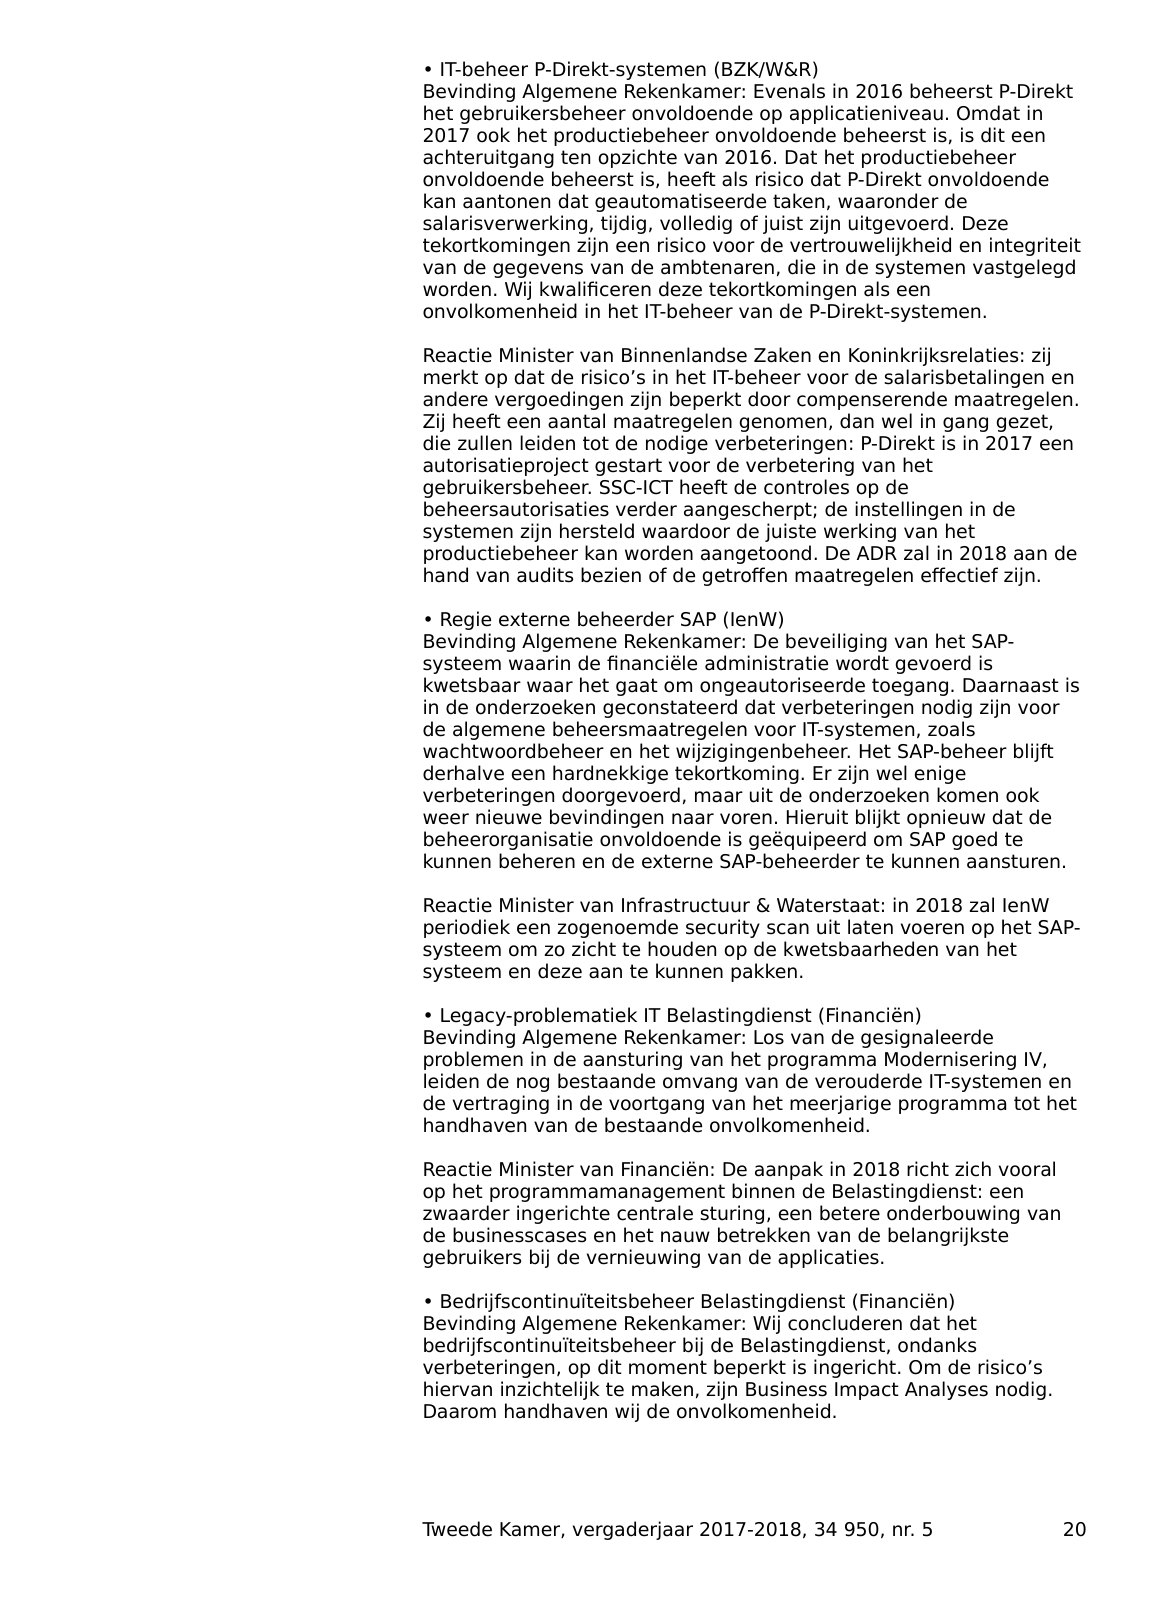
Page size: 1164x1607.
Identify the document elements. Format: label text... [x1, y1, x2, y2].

text Reactie Minister van Infrastructuur & Waterstaat: in 2018 zal IenW periodiek een zogenoemde security scan uit laten voeren op het SAP-systeem om zo zicht te houden op de kwetsbaarheden van het systeem en deze aan te kunnen pakken. [422, 895, 1087, 983]
text Bevinding Algemene Rekenkamer: Los van de gesignaleerde problemen in de aansturing van het programma Modernisering IV, leiden de nog bestaande omvang van de verouderde IT-systemen en de vertraging in de voortgang van het meerjarige programma tot het handhaven van de bestaande onvolkomenheid. [422, 1027, 1087, 1137]
text • IT-beheer P-Direkt-systemen (BZK/W&R) [422, 59, 1087, 81]
text Reactie Minister van Financiën: De aanpak in 2018 richt zich vooral op het programmamanagement binnen de Belastingdienst: een zwaarder ingerichte centrale sturing, een betere onderbouwing van de businesscases en het nauw betrekken van de belangrijkste gebruikers bij de vernieuwing van de applicaties. [422, 1159, 1087, 1269]
text • Bedrijfscontinuïteitsbeheer Belastingdienst (Financiën) [422, 1291, 1087, 1313]
text Bevinding Algemene Rekenkamer: Wij concluderen dat het bedrijfscontinuïteitsbeheer bij de Belastingdienst, ondanks verbeteringen, op dit moment beperkt is ingericht. Om de risico’s hiervan inzichtelijk te maken, zijn Business Impact Analyses nodig. Daarom handhaven wij de onvolkomenheid. [422, 1313, 1087, 1423]
text Bevinding Algemene Rekenkamer: Evenals in 2016 beheerst P-Direkt het gebruikersbeheer onvoldoende op applicatieniveau. Omdat in 2017 ook het productiebeheer onvoldoende beheerst is, is dit een achteruitgang ten opzichte van 2016. Dat het productiebeheer onvoldoende beheerst is, heeft als risico dat P-Direkt onvoldoende kan aantonen dat geautomatiseerde taken, waaronder de salarisverwerking, tijdig, volledig of juist zijn uitgevoerd. Deze tekortkomingen zijn een risico voor de vertrouwelijkheid en integriteit van de gegevens van de ambtenaren, die in de systemen vastgelegd worden. Wij kwalificeren deze tekortkomingen als een onvolkomenheid in het IT-beheer van de P-Direkt-systemen. [422, 81, 1087, 323]
text Reactie Minister van Binnenlandse Zaken en Koninkrijksrelaties: zij merkt op dat de risico’s in het IT-beheer voor de salarisbetalingen en andere vergoedingen zijn beperkt door compenserende maatregelen. Zij heeft een aantal maatregelen genomen, dan wel in gang gezet, die zullen leiden tot de nodige verbeteringen: P-Direkt is in 2017 een autorisatieproject gestart voor de verbetering van het gebruikersbeheer. SSC-ICT heeft de controles op de beheersautorisaties verder aangescherpt; de instellingen in de systemen zijn hersteld waardoor de juiste werking van het productiebeheer kan worden aangetoond. De ADR zal in 2018 aan de hand van audits bezien of de getroffen maatregelen effectief zijn. [422, 345, 1087, 587]
text • Legacy-problematiek IT Belastingdienst (Financiën) [422, 1005, 1087, 1027]
text Bevinding Algemene Rekenkamer: De beveiliging van het SAP-systeem waarin de financiële administratie wordt gevoerd is kwetsbaar waar het gaat om ongeautoriseerde toegang. Daarnaast is in de onderzoeken geconstateerd dat verbeteringen nodig zijn voor de algemene beheersmaatregelen voor IT-systemen, zoals wachtwoordbeheer en het wijzigingenbeheer. Het SAP-beheer blijft derhalve een hardnekkige tekortkoming. Er zijn wel enige verbeteringen doorgevoerd, maar uit de onderzoeken komen ook weer nieuwe bevindingen naar voren. Hieruit blijkt opnieuw dat de beheerorganisatie onvoldoende is geëquipeerd om SAP goed te kunnen beheren en de externe SAP-beheerder te kunnen aansturen. [422, 631, 1087, 873]
text • Regie externe beheerder SAP (IenW) [422, 609, 1087, 631]
